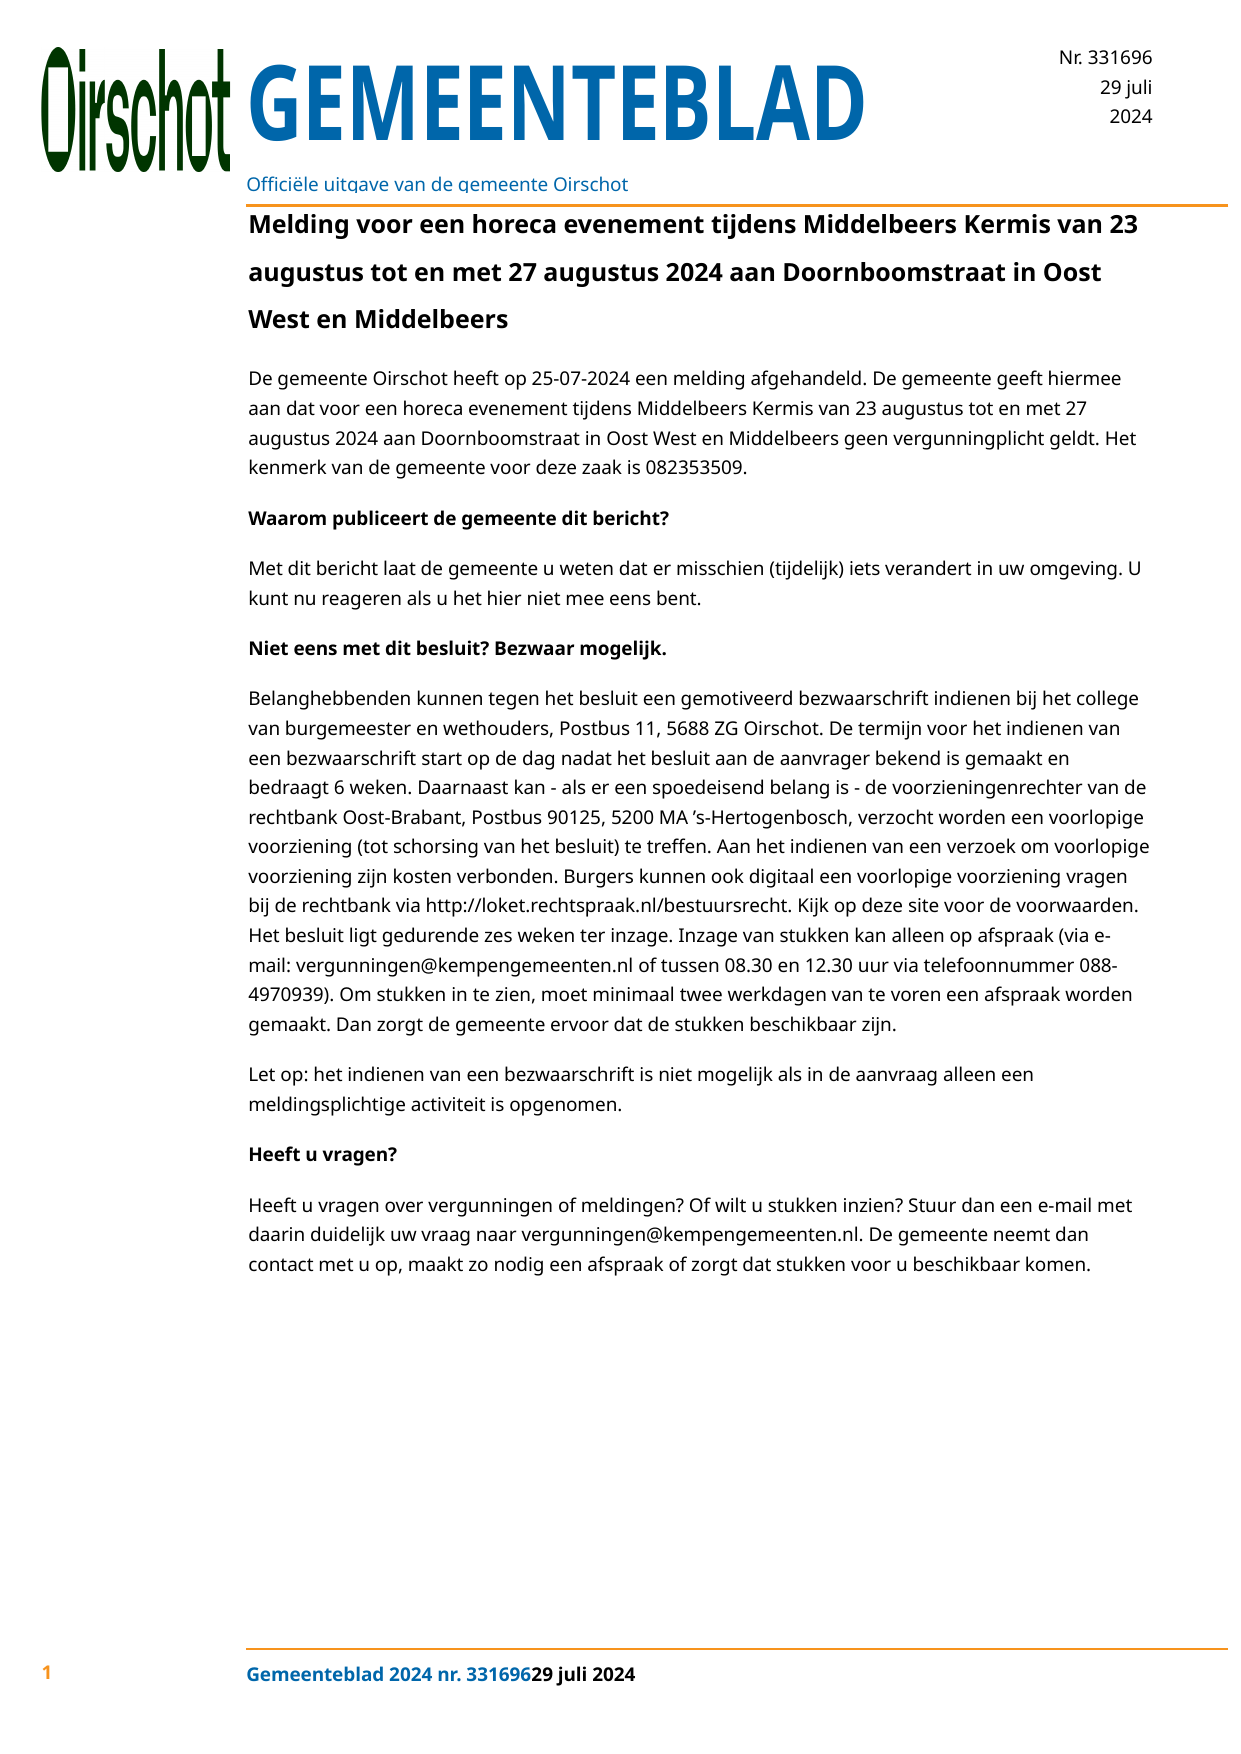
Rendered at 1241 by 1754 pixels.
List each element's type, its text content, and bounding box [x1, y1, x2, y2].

text Waarom publiceert de gemeente dit bericht? [248, 505, 1152, 530]
text Let op: het indienen van een bezwaarschrift is niet mogelijk als in de aanvraag alleen een meldingsplichtige activiteit is opgenomen. [248, 1061, 1152, 1117]
text Heeft u vragen? [248, 1141, 1152, 1167]
text Heeft u vragen over vergunningen of meldingen? Of wilt u stukken inzien? Stuur dan een e-mail met daarin duidelijk uw vraag naar vergunningen@kempengemeenten.nl. De gemeente neemt dan contact met u op, maakt zo nodig een afspraak of zorgt dat stukken voor u beschikbaar komen. [248, 1192, 1152, 1277]
text Melding voor een horeca evenement tijdens Middelbeers Kermis van 23 augustus tot en met 27 augustus 2024 aan Doornboomstraat in Oost West en Middelbeers [248, 207, 1152, 336]
picture [41, 47, 231, 172]
text Met dit bericht laat de gemeente u weten dat er misschien (tijdelijk) iets verandert in uw omgeving. U kunt nu reageren als u het hier niet mee eens bent. [248, 555, 1152, 610]
text Belanghebbenden kunnen tegen het besluit een gemotiveerd bezwaarschrift indienen bij het college van burgemeester en wethouders, Postbus 11, 5688 ZG Oirschot. De termijn voor het indienen van een bezwaarschrift start op de dag nadat het besluit aan de aanvrager bekend is gemaakt en bedraagt 6 weken. Daarnaast kan - als er een spoedeisend belang is - de voorzieningenrechter van de rechtbank Oost-Brabant, Postbus 90125, 5200 MA ’s-Hertogenbosch, verzocht worden een voorlopige voorziening (tot schorsing van het besluit) te treffen. Aan het indienen van een verzoek om voorlopige voorziening zijn kosten verbonden. Burgers kunnen ook digitaal een voorlopige voorziening vragen bij de rechtbank via http://loket.rechtspraak.nl/bestuursrecht. Kijk op deze site voor de voorwaarden. Het besluit ligt gedurende zes weken ter inzage. Inzage van stukken kan alleen op afspraak (via e-mail: vergunningen@kempengemeenten.nl of tussen 08.30 en 12.30 uur via telefoonnummer 088-4970939). Om stukken in te zien, moet minimaal twee werkdagen van te voren een afspraak worden gemaakt. Dan zorgt de gemeente ervoor dat de stukken beschikbaar zijn. [248, 686, 1152, 1037]
text Niet eens met dit besluit? Bezwaar mogelijk. [248, 635, 1152, 661]
text De gemeente Oirschot heeft op 25-07-2024 een melding afgehandeld. De gemeente geeft hiermee aan dat voor een horeca evenement tijdens Middelbeers Kermis van 23 augustus tot en met 27 augustus 2024 aan Doornboomstraat in Oost West en Middelbeers geen vergunningplicht geldt. Het kenmerk van de gemeente voor deze zaak is 082353509. [248, 366, 1152, 480]
